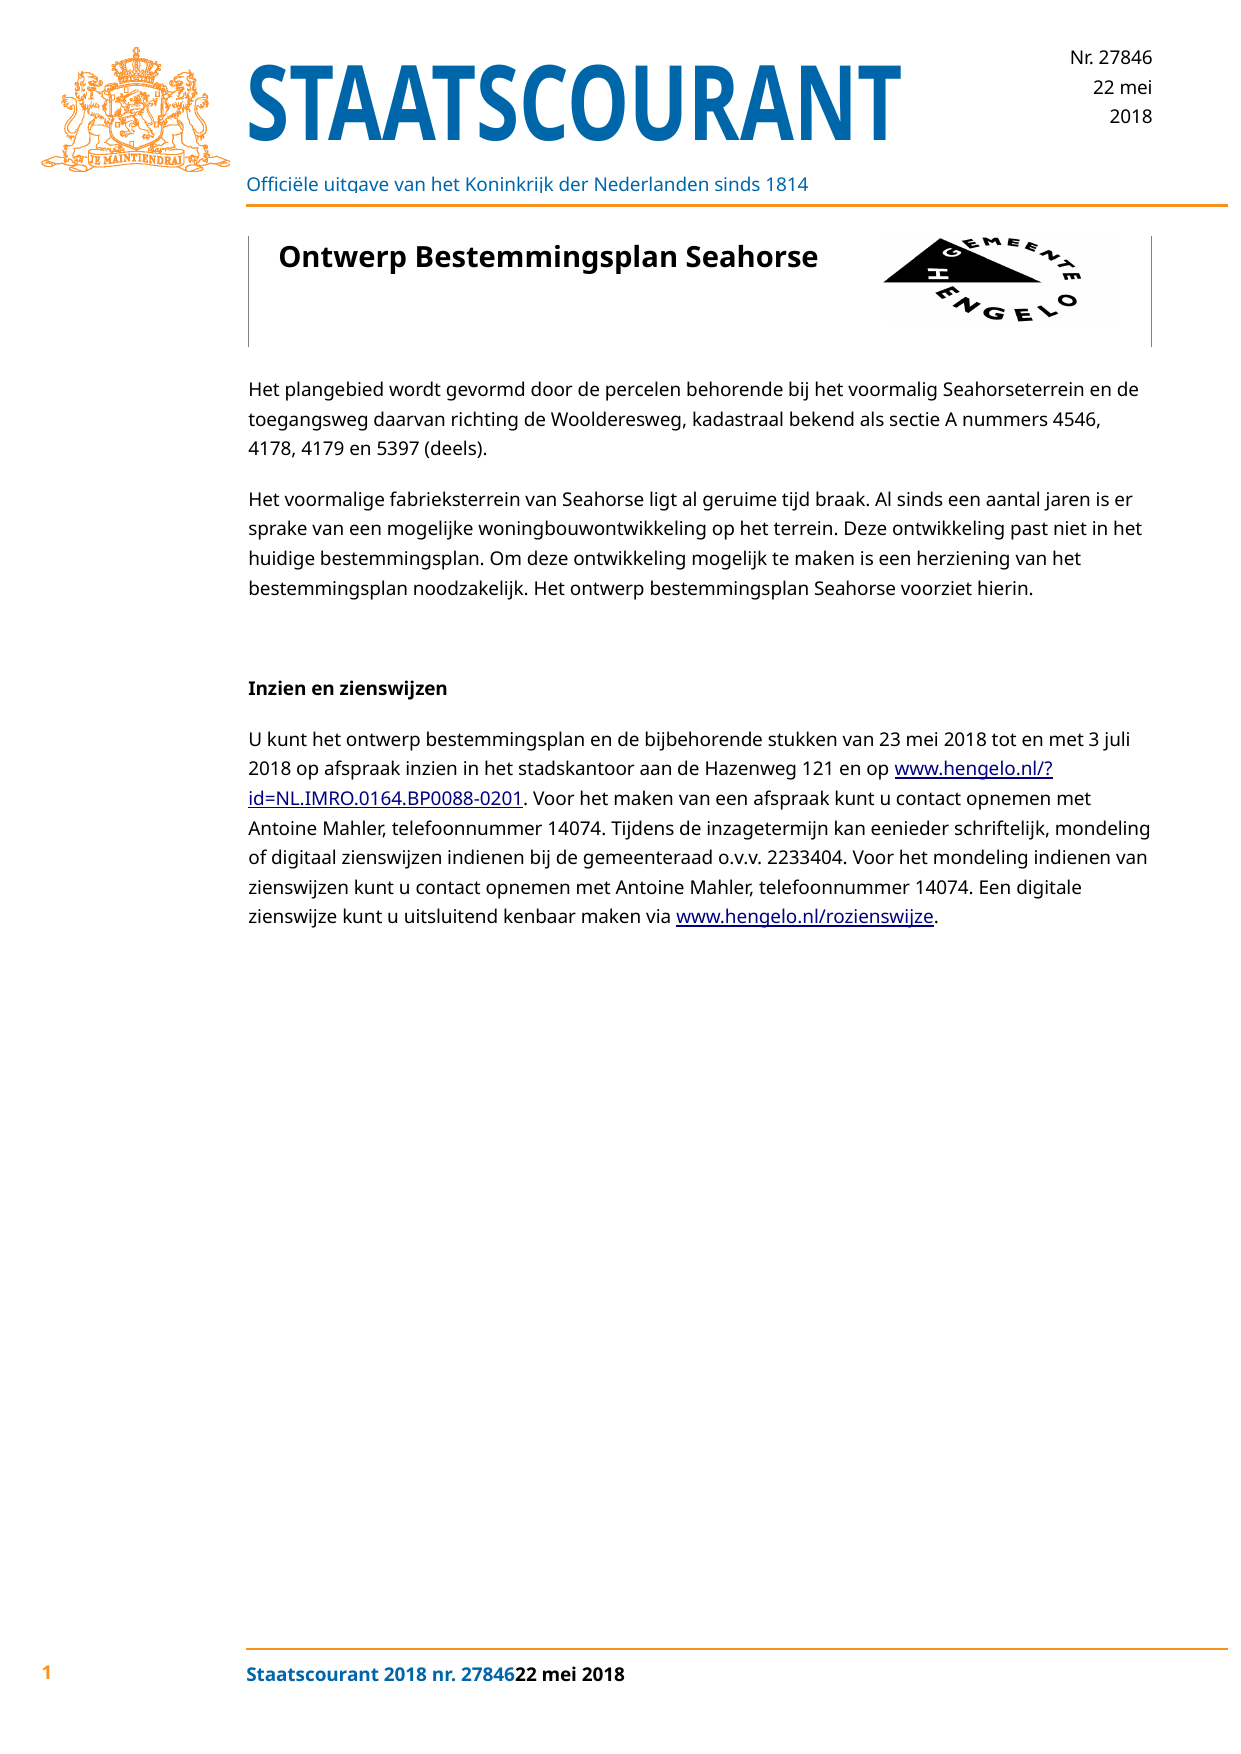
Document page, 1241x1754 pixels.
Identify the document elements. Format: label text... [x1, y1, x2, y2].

text U kunt het ontwerp bestemmingsplan en de bijbehorende stukken van 23 mei 2018 tot en met 3 juli 2018 op afspraak inzien in het stadskantoor aan de Hazenweg 121 en op www.hengelo.nl/?id=NL.IMRO.0164.BP0088-0201. Voor het maken van een afspraak kunt u contact opnemen met Antoine Mahler, telefoonnummer 14074. Tijdens de inzagetermijn kan eenieder schriftelijk, mondeling of digitaal zienswijzen indienen bij de gemeenteraad o.v.v. 2233404. Voor het mondeling indienen van zienswijzen kunt u contact opnemen met Antoine Mahler, telefoonnummer 14074. Een digitale zienswijze kunt u uitsluitend kenbaar maken via www.hengelo.nl/rozienswijze. [248, 726, 1152, 929]
text Het voormalige fabrieksterrein van Seahorse ligt al geruime tijd braak. Al sinds een aantal jaren is er sprake van een mogelijke woningbouwontwikkeling op het terrein. Deze ontwikkeling past niet in het huidige bestemmingsplan. Om deze ontwikkeling mogelijk te maken is een herziening van het bestemmingsplan noodzakelijk. Het ontwerp bestemmingsplan Seahorse voorziet hierin. [248, 486, 1152, 601]
text Het plangebied wordt gevormd door de percelen behorende bij het voormalig Seahorseterrein en de toegangsweg daarvan richting de Woolderesweg, kadastraal bekend als sectie A nummers 4546, 4178, 4179 en 5397 (deels). [248, 376, 1152, 461]
picture [882, 236, 1119, 322]
text Inzien en zienswijzen [248, 676, 1152, 701]
picture [41, 47, 231, 172]
table_header [850, 236, 1151, 347]
table_header Ontwerp Bestemmingsplan Seahorse [249, 236, 850, 347]
